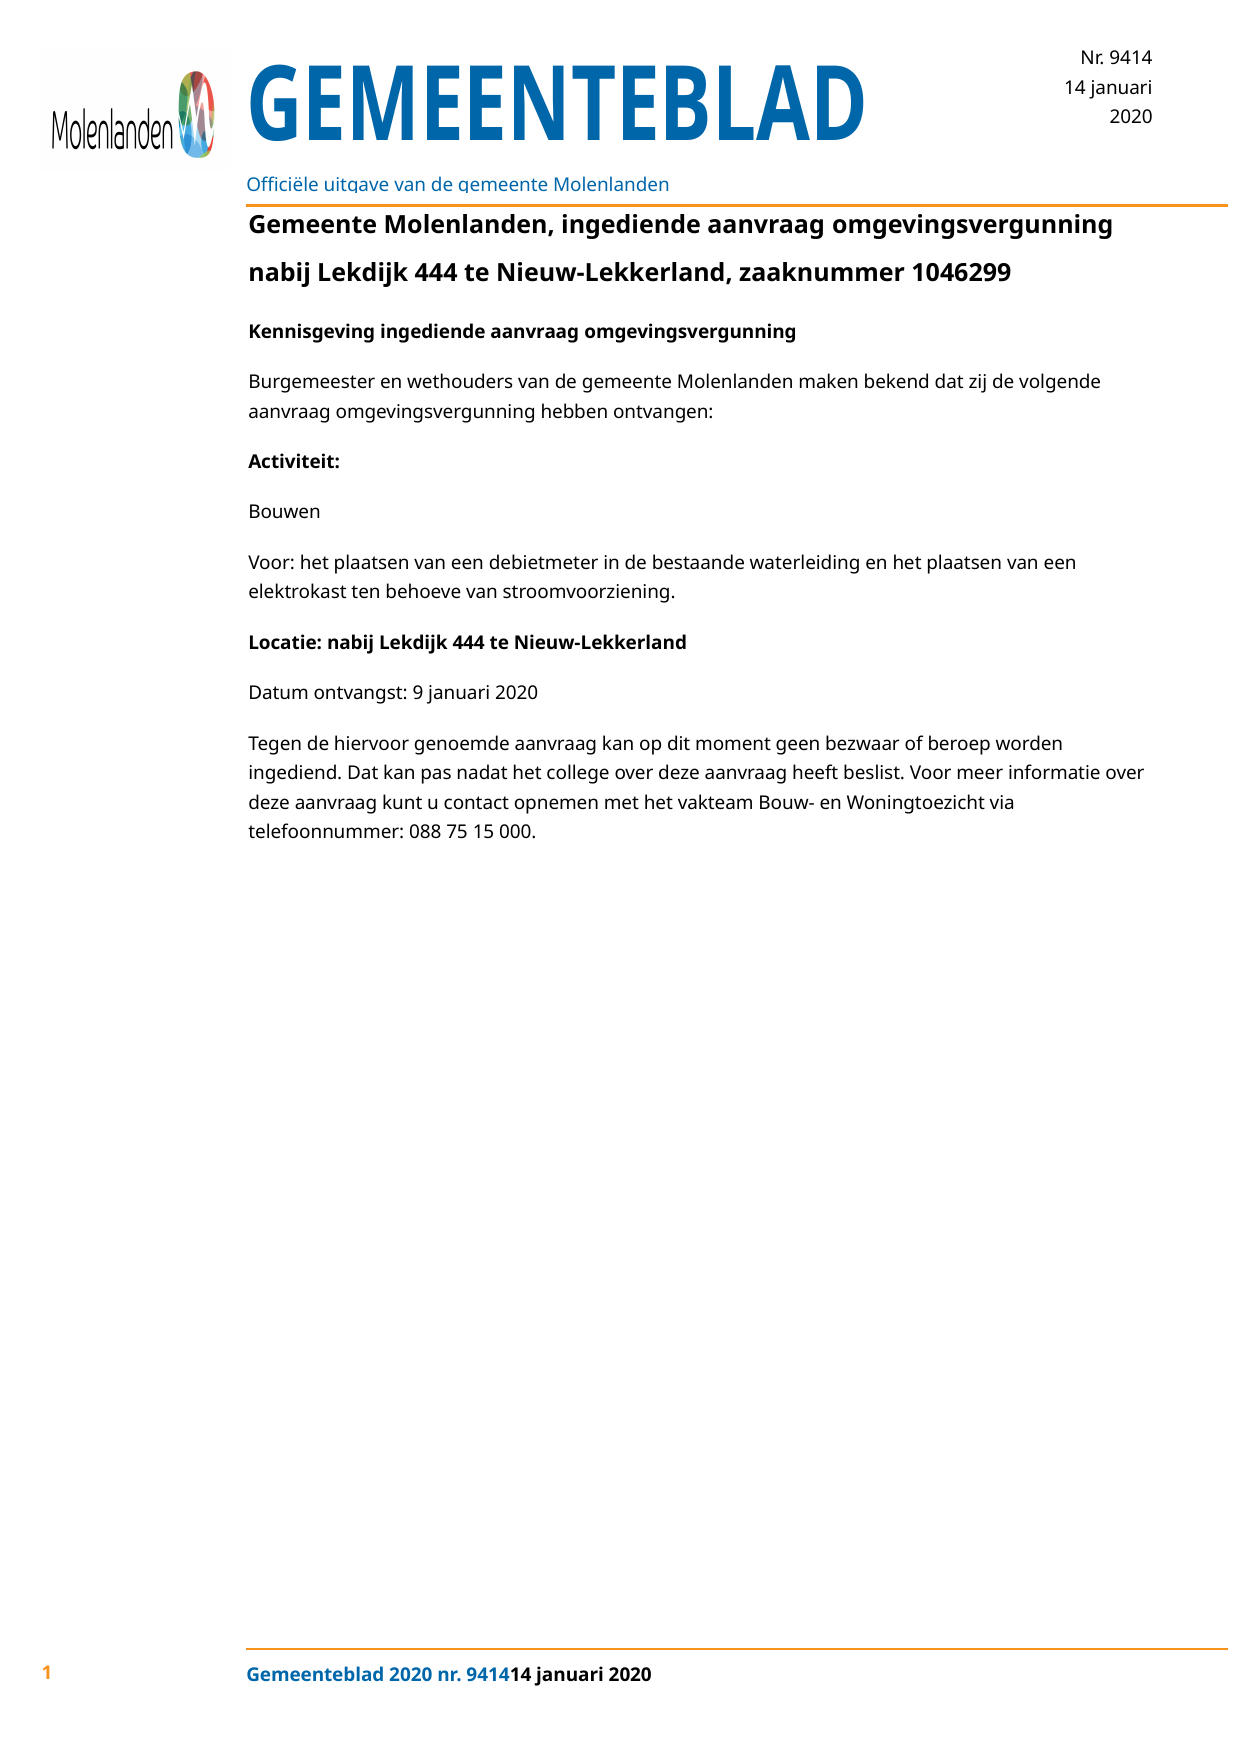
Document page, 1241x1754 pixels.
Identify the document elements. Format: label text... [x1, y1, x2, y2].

picture [41, 47, 231, 172]
text Burgemeester en wethouders van de gemeente Molenlanden maken bekend dat zij de volgende aanvraag omgevingsvergunning hebben ontvangen: [248, 368, 1152, 424]
text Voor: het plaatsen van een debietmeter in de bestaande waterleiding en het plaatsen van een elektrokast ten behoeve van stroomvoorziening. [248, 549, 1152, 604]
text Gemeente Molenlanden, ingediende aanvraag omgevingsvergunning nabij Lekdijk 444 te Nieuw-Lekkerland, zaaknummer 1046299 [248, 207, 1152, 288]
text Datum ontvangst: 9 januari 2020 [248, 679, 1152, 705]
text Kennisgeving ingediende aanvraag omgevingsvergunning [248, 318, 1152, 344]
text Tegen de hiervoor genoemde aanvraag kan op dit moment geen bezwaar of beroep worden ingediend. Dat kan pas nadat het college over deze aanvraag heeft beslist. Voor meer informatie over deze aanvraag kunt u contact opnemen met het vakteam Bouw- en Woningtoezicht via telefoonnummer: 088 75 15 000. [248, 730, 1152, 844]
text Locatie: nabij Lekdijk 444 te Nieuw-Lekkerland [248, 629, 1152, 655]
text Bouwen [248, 499, 1152, 524]
text Activiteit: [248, 448, 1152, 474]
